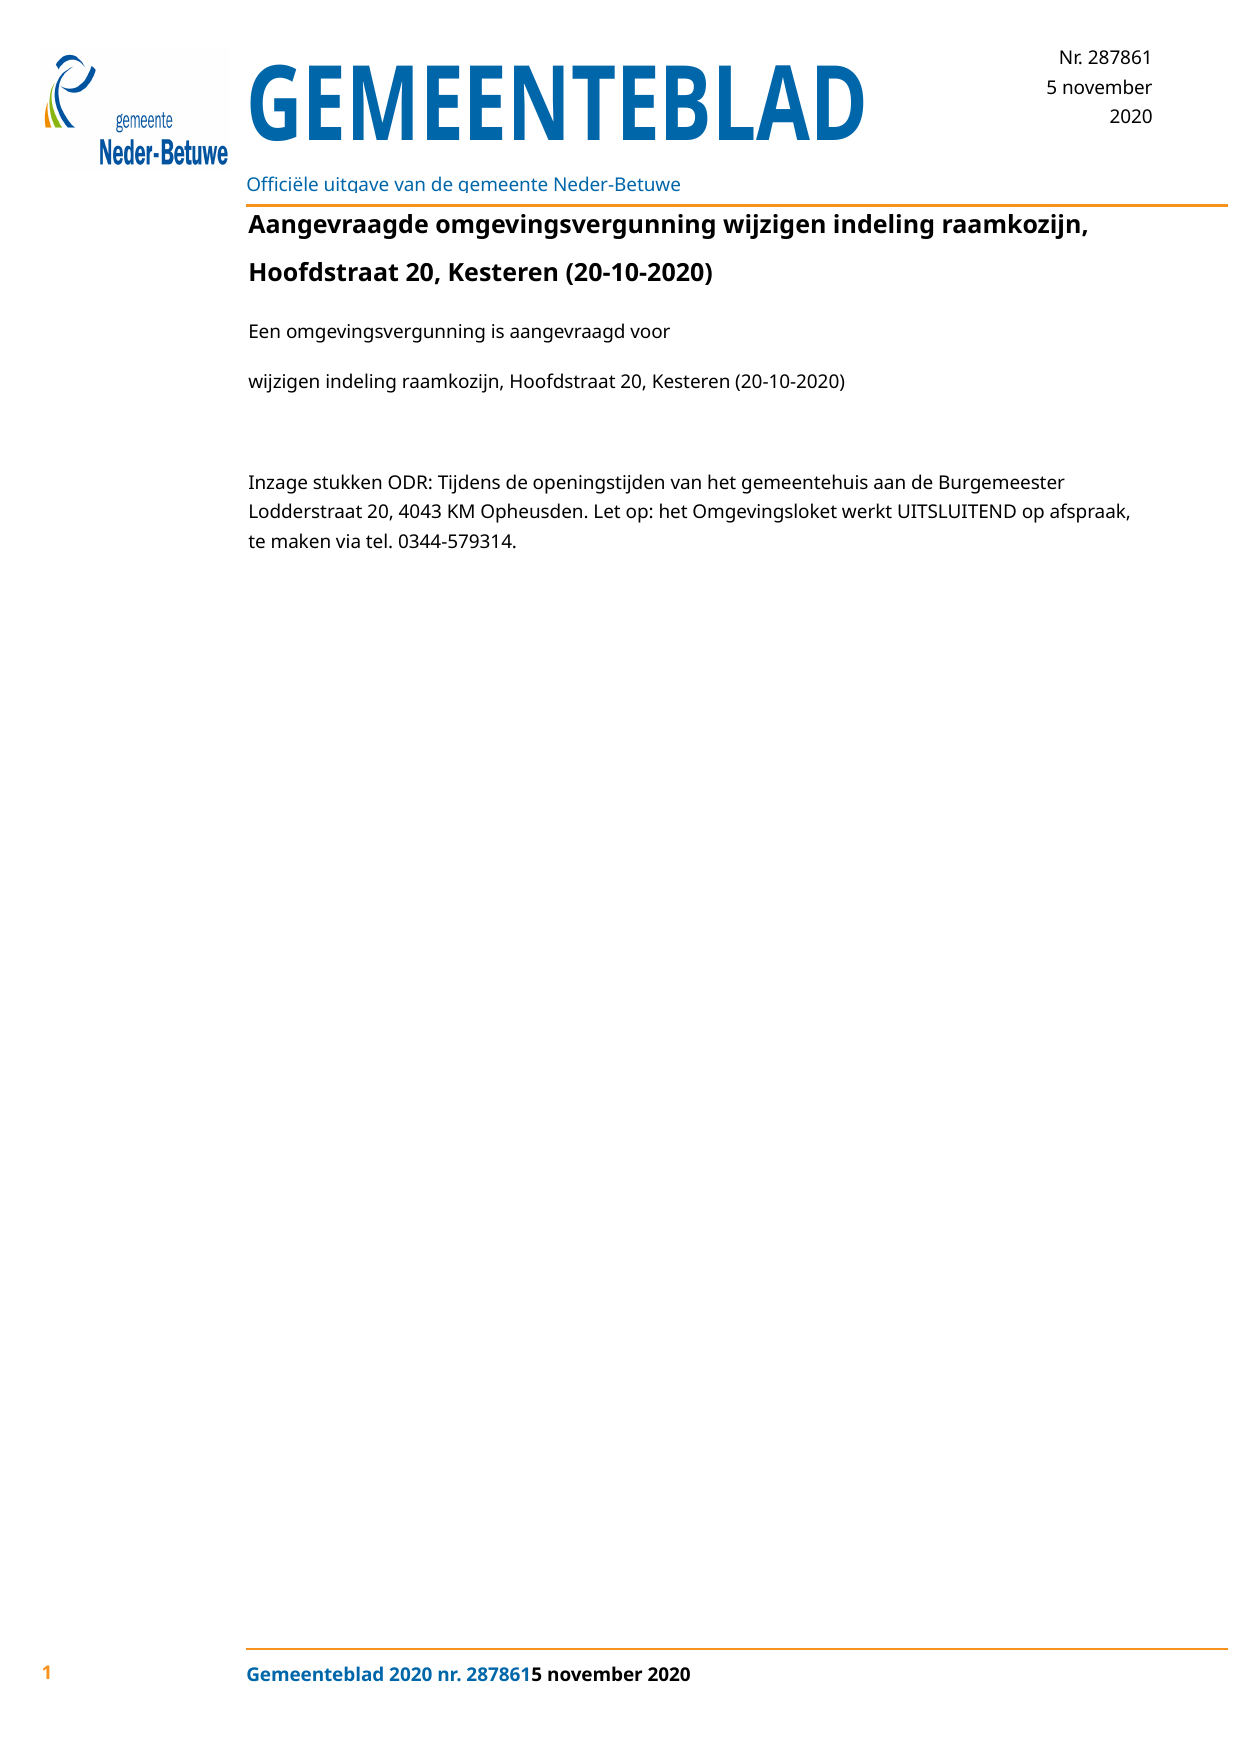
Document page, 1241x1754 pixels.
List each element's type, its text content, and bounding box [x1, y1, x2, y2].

text wijzigen indeling raamkozijn, Hoofdstraat 20, Kesteren (20-10-2020) [248, 368, 1152, 394]
text Inzage stukken ODR: Tijdens de openingstijden van het gemeentehuis aan de Burgemeester Lodderstraat 20, 4043 KM Opheusden. Let op: het Omgevingsloket werkt UITSLUITEND op afspraak, te maken via tel. 0344-579314. [248, 469, 1152, 554]
picture [41, 47, 231, 172]
text Een omgevingsvergunning is aangevraagd voor [248, 318, 1152, 344]
text Aangevraagde omgevingsvergunning wijzigen indeling raamkozijn, Hoofdstraat 20, Kesteren (20-10-2020) [248, 207, 1152, 288]
